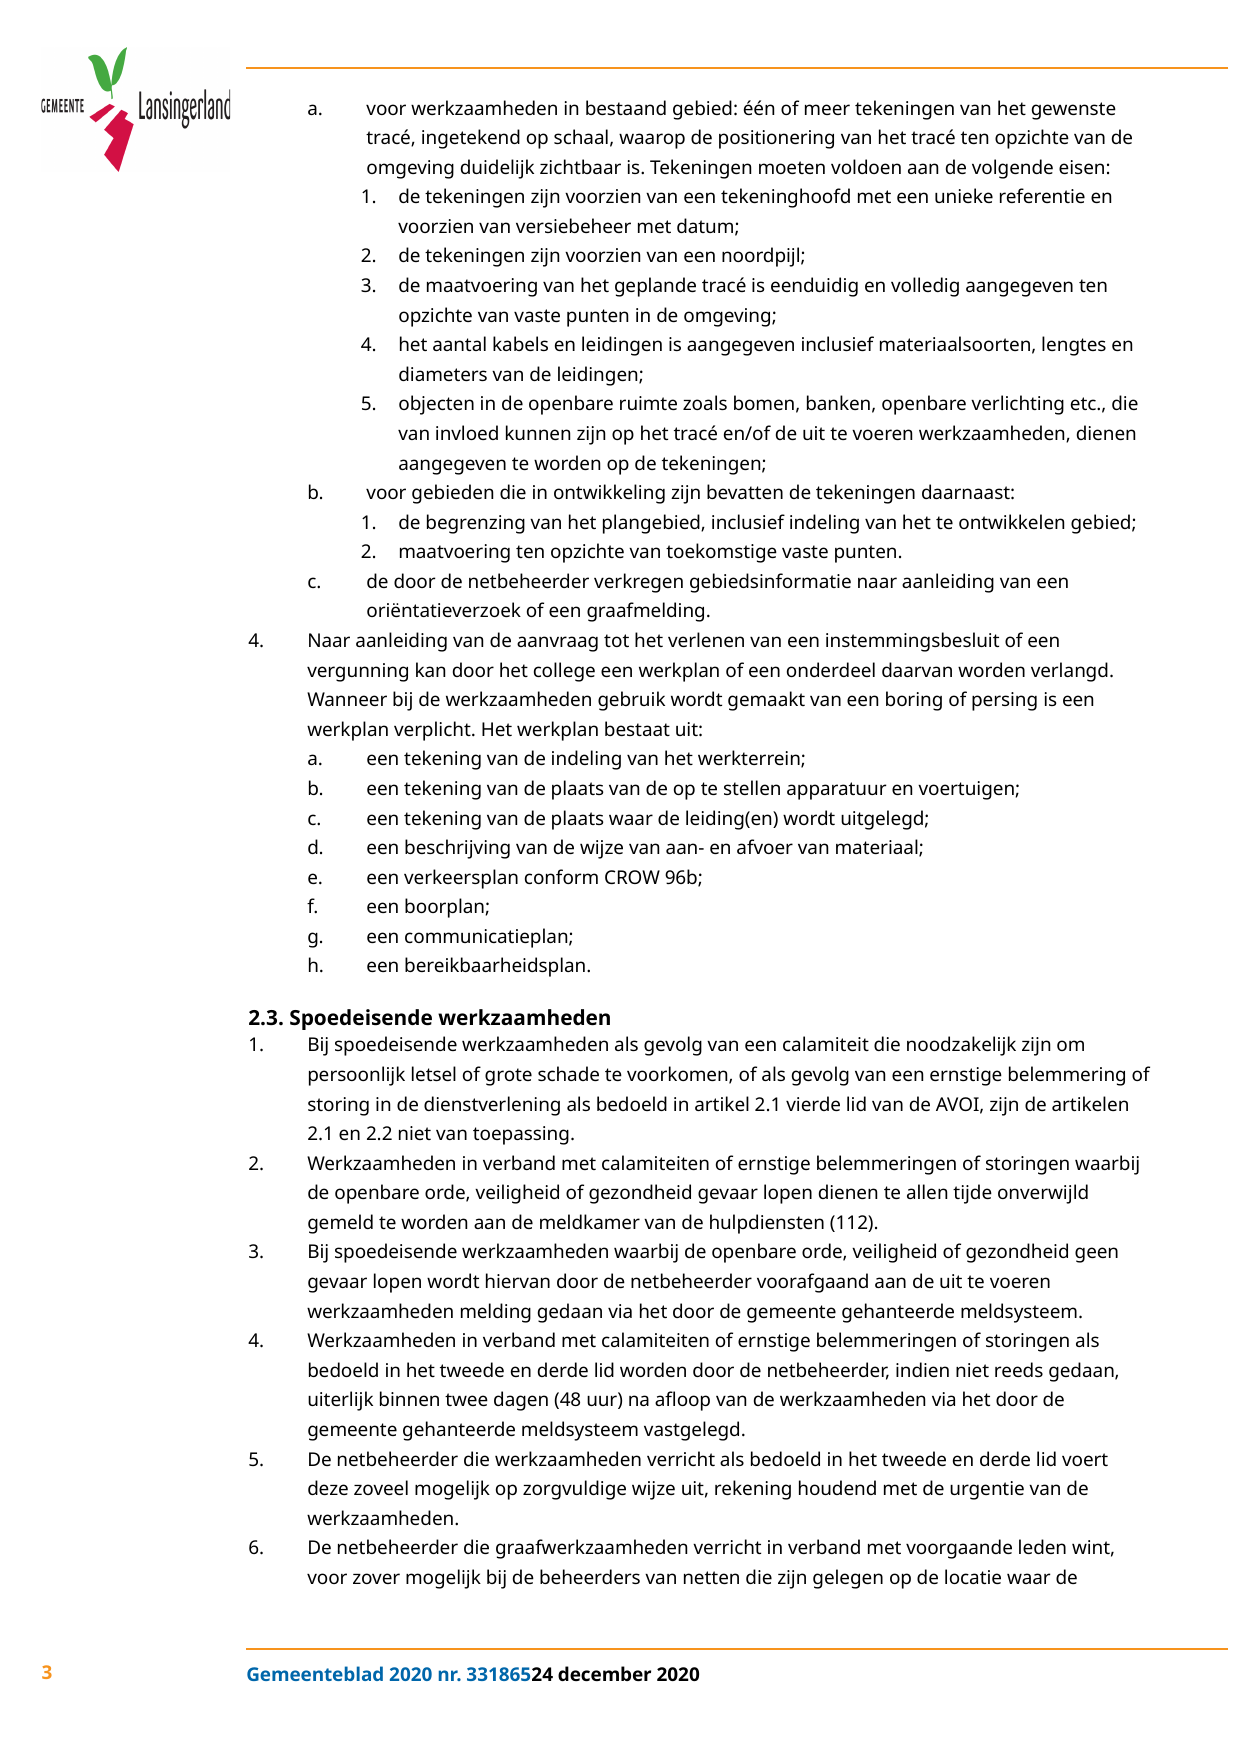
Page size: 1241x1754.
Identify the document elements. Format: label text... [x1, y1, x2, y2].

list voor werkzaamheden in bestaand gebied: één of meer tekeningen van het gewenste tracé, ingetekend op schaal, waarop de positionering van het tracé ten opzichte van de omgeving duidelijk zichtbaar is. Tekeningen moeten voldoen aan de volgende eisen: [307, 95, 1152, 180]
list een boorplan; [307, 893, 1152, 919]
list voor gebieden die in ontwikkeling zijn bevatten de tekeningen daarnaast: [307, 479, 1152, 505]
list een bereikbaarheidsplan. [307, 953, 1152, 978]
list De netbeheerder die graafwerkzaamheden verricht in verband met voorgaande leden wint, voor zover mogelijk bij de beheerders van netten die zijn gelegen op de locatie waar de [248, 1534, 1152, 1590]
picture [41, 47, 231, 172]
list een verkeersplan conform CROW 96b; [307, 864, 1152, 890]
list de tekeningen zijn voorzien van een tekeninghoofd met een unieke referentie en voorzien van versiebeheer met datum; [361, 183, 1152, 239]
list de door de netbeheerder verkregen gebiedsinformatie naar aanleiding van een oriëntatieverzoek of een graafmelding. [307, 568, 1152, 623]
list een beschrijving van de wijze van aan- en afvoer van materiaal; [307, 834, 1152, 860]
list een tekening van de indeling van het werkterrein; [307, 746, 1152, 771]
text 2.3. Spoedeisende werkzaamheden [248, 1003, 1152, 1032]
list de tekeningen zijn voorzien van een noordpijl; [361, 243, 1152, 268]
list De netbeheerder die werkzaamheden verricht als bedoeld in het tweede en derde lid voert deze zoveel mogelijk op zorgvuldige wijze uit, rekening houdend met de urgentie van de werkzaamheden. [248, 1446, 1152, 1531]
list maatvoering ten opzichte van toekomstige vaste punten. [361, 538, 1152, 564]
list Naar aanleiding van de aanvraag tot het verlenen van een instemmingsbesluit of een vergunning kan door het college een werkplan of een onderdeel daarvan worden verlangd. Wanneer bij de werkzaamheden gebruik wordt gemaakt van een boring of persing is een werkplan verplicht. Het werkplan bestaat uit: [248, 627, 1152, 742]
list een tekening van de plaats waar de leiding(en) wordt uitgelegd; [307, 805, 1152, 831]
list Bij spoedeisende werkzaamheden als gevolg van een calamiteit die noodzakelijk zijn om persoonlijk letsel of grote schade te voorkomen, of als gevolg van een ernstige belemmering of storing in de dienstverlening als bedoeld in artikel 2.1 vierde lid van de AVOI, zijn de artikelen 2.1 en 2.2 niet van toepassing. [248, 1032, 1152, 1146]
list Bij spoedeisende werkzaamheden waarbij de openbare orde, veiligheid of gezondheid geen gevaar lopen wordt hiervan door de netbeheerder voorafgaand aan de uit te voeren werkzaamheden melding gedaan via het door de gemeente gehanteerde meldsysteem. [248, 1239, 1152, 1323]
list het aantal kabels en leidingen is aangegeven inclusief materiaalsoorten, lengtes en diameters van de leidingen; [361, 331, 1152, 387]
list Werkzaamheden in verband met calamiteiten of ernstige belemmeringen of storingen waarbij de openbare orde, veiligheid of gezondheid gevaar lopen dienen te allen tijde onverwijld gemeld te worden aan de meldkamer van de hulpdiensten (112). [248, 1150, 1152, 1235]
list Werkzaamheden in verband met calamiteiten of ernstige belemmeringen of storingen als bedoeld in het tweede en derde lid worden door de netbeheerder, indien niet reeds gedaan, uiterlijk binnen twee dagen (48 uur) na afloop van de werkzaamheden via het door de gemeente gehanteerde meldsysteem vastgelegd. [248, 1327, 1152, 1442]
list een tekening van de plaats van de op te stellen apparatuur en voertuigen; [307, 775, 1152, 801]
list de begrenzing van het plangebied, inclusief indeling van het te ontwikkelen gebied; [361, 509, 1152, 535]
list de maatvoering van het geplande tracé is eenduidig en volledig aangegeven ten opzichte van vaste punten in de omgeving; [361, 272, 1152, 328]
list objecten in de openbare ruimte zoals bomen, banken, openbare verlichting etc., die van invloed kunnen zijn op het tracé en/of de uit te voeren werkzaamheden, dienen aangegeven te worden op de tekeningen; [361, 391, 1152, 476]
list een communicatieplan; [307, 923, 1152, 949]
